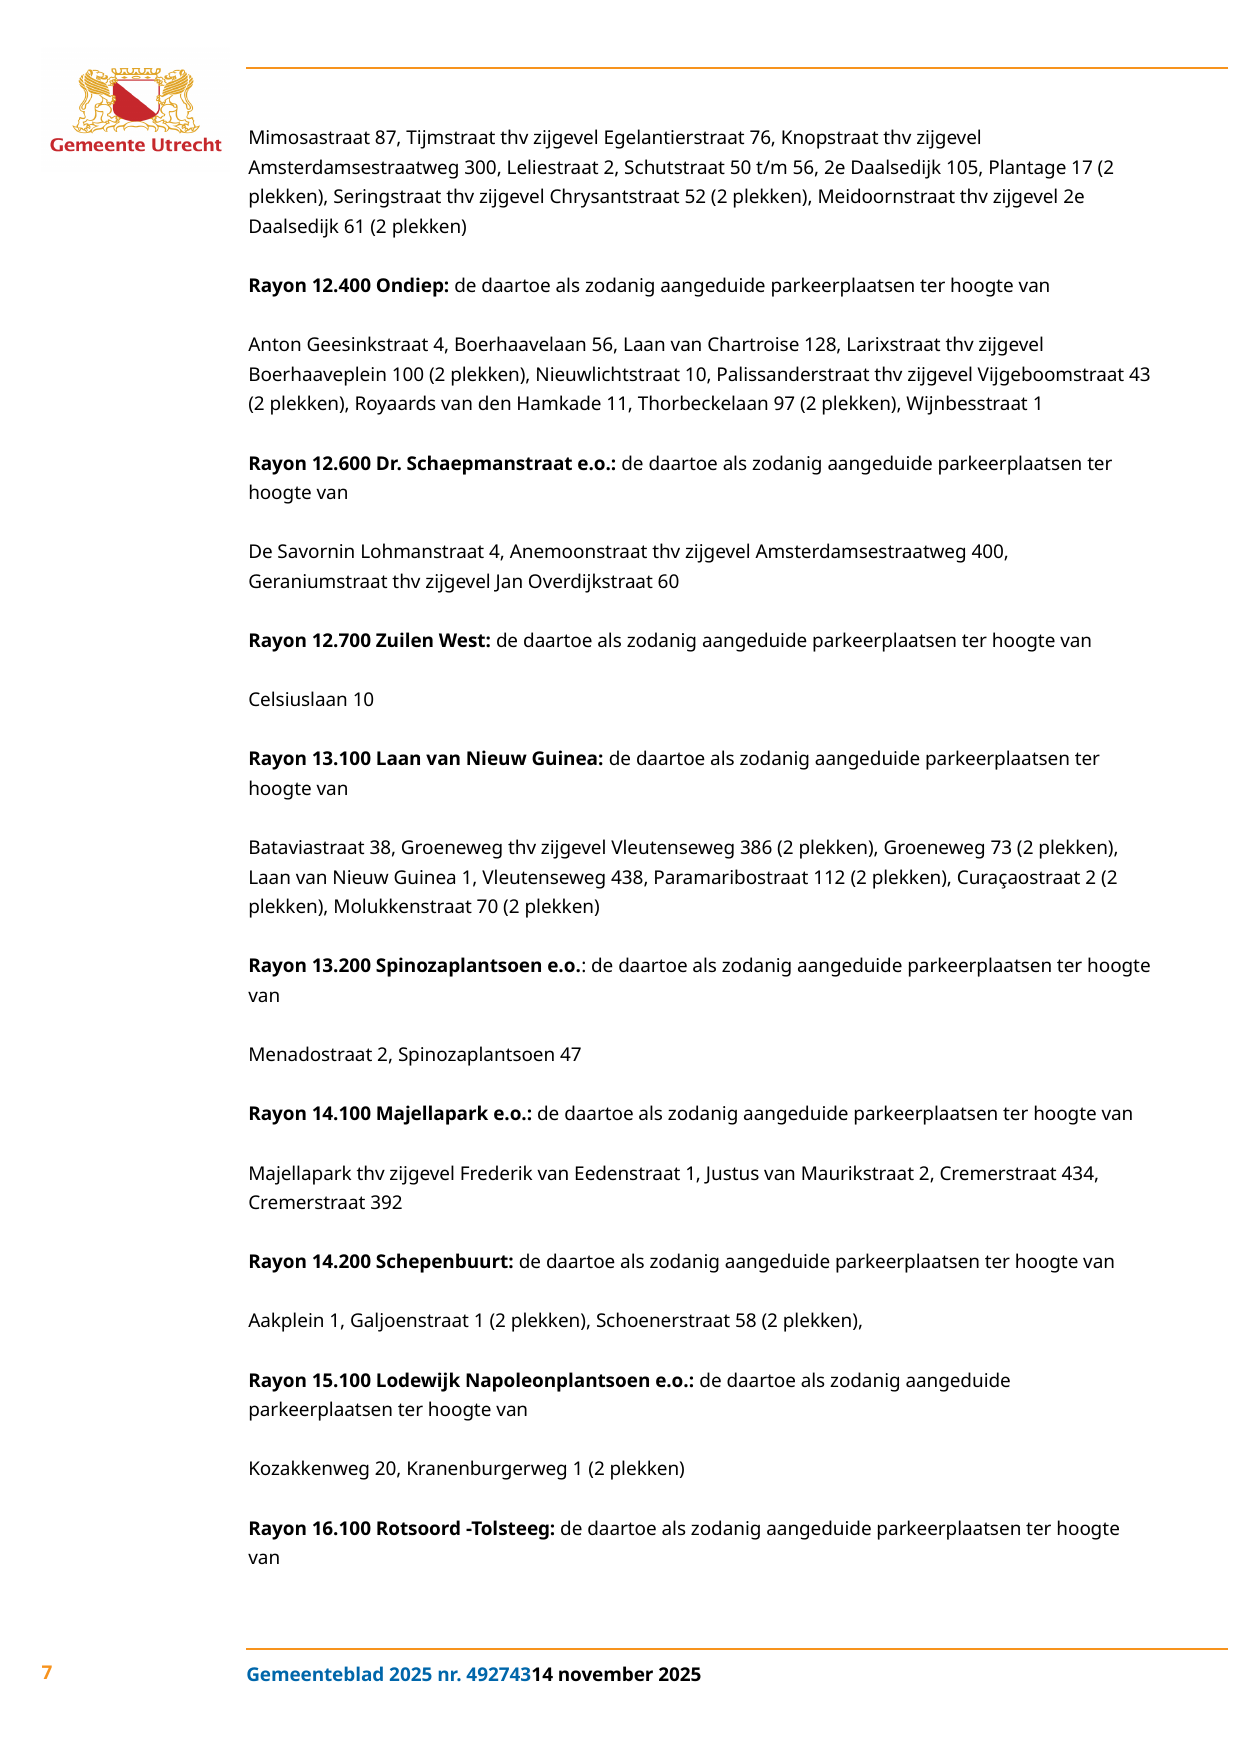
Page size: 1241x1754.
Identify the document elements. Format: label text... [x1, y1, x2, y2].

picture [41, 47, 231, 172]
text Kozakkenweg 20, Kranenburgerweg 1 (2 plekken) [248, 1456, 1152, 1481]
text Rayon 15.100 Lodewijk Napoleonplantsoen e.o.: de daartoe als zodanig aangeduide parkeerplaatsen ter hoogte van [248, 1367, 1152, 1422]
text Menadostraat 2, Spinozaplantsoen 47 [248, 1041, 1152, 1067]
text Anton Geesinkstraat 4, Boerhaavelaan 56, Laan van Chartroise 128, Larixstraat thv zijgevel Boerhaaveplein 100 (2 plekken), Nieuwlichtstraat 10, Palissanderstraat thv zijgevel Vijgeboomstraat 43 (2 plekken), Royaards van den Hamkade 11, Thorbeckelaan 97 (2 plekken), Wijnbesstraat 1 [248, 331, 1152, 416]
text Rayon 13.200 Spinozaplantsoen e.o.: de daartoe als zodanig aangeduide parkeerplaatsen ter hoogte van [248, 953, 1152, 1008]
text Celsiuslaan 10 [248, 686, 1152, 712]
text Rayon 14.100 Majellapark e.o.: de daartoe als zodanig aangeduide parkeerplaatsen ter hoogte van [248, 1101, 1152, 1126]
text De Savornin Lohmanstraat 4, Anemoonstraat thv zijgevel Amsterdamsestraatweg 400, Geraniumstraat thv zijgevel Jan Overdijkstraat 60 [248, 538, 1152, 594]
text Majellapark thv zijgevel Frederik van Eedenstraat 1, Justus van Maurikstraat 2, Cremerstraat 434, Cremerstraat 392 [248, 1160, 1152, 1215]
text Rayon 12.700 Zuilen West: de daartoe als zodanig aangeduide parkeerplaatsen ter hoogte van [248, 627, 1152, 653]
text Rayon 12.400 Ondiep: de daartoe als zodanig aangeduide parkeerplaatsen ter hoogte van [248, 272, 1152, 298]
text Rayon 16.100 Rotsoord -Tolsteeg: de daartoe als zodanig aangeduide parkeerplaatsen ter hoogte van [248, 1515, 1152, 1570]
text Bataviastraat 38, Groeneweg thv zijgevel Vleutenseweg 386 (2 plekken), Groeneweg 73 (2 plekken), Laan van Nieuw Guinea 1, Vleutenseweg 438, Paramaribostraat 112 (2 plekken), Curaçaostraat 2 (2 plekken), Molukkenstraat 70 (2 plekken) [248, 834, 1152, 919]
text Rayon 14.200 Schepenbuurt: de daartoe als zodanig aangeduide parkeerplaatsen ter hoogte van [248, 1248, 1152, 1274]
text Rayon 13.100 Laan van Nieuw Guinea: de daartoe als zodanig aangeduide parkeerplaatsen ter hoogte van [248, 746, 1152, 801]
text Aakplein 1, Galjoenstraat 1 (2 plekken), Schoenerstraat 58 (2 plekken), [248, 1308, 1152, 1333]
text Rayon 12.600 Dr. Schaepmanstraat e.o.: de daartoe als zodanig aangeduide parkeerplaatsen ter hoogte van [248, 450, 1152, 505]
text Mimosastraat 87, Tijmstraat thv zijgevel Egelantierstraat 76, Knopstraat thv zijgevel Amsterdamsestraatweg 300, Leliestraat 2, Schutstraat 50 t/m 56, 2e Daalsedijk 105, Plantage 17 (2 plekken), Seringstraat thv zijgevel Chrysantstraat 52 (2 plekken), Meidoornstraat thv zijgevel 2e Daalsedijk 61 (2 plekken) [248, 124, 1152, 239]
